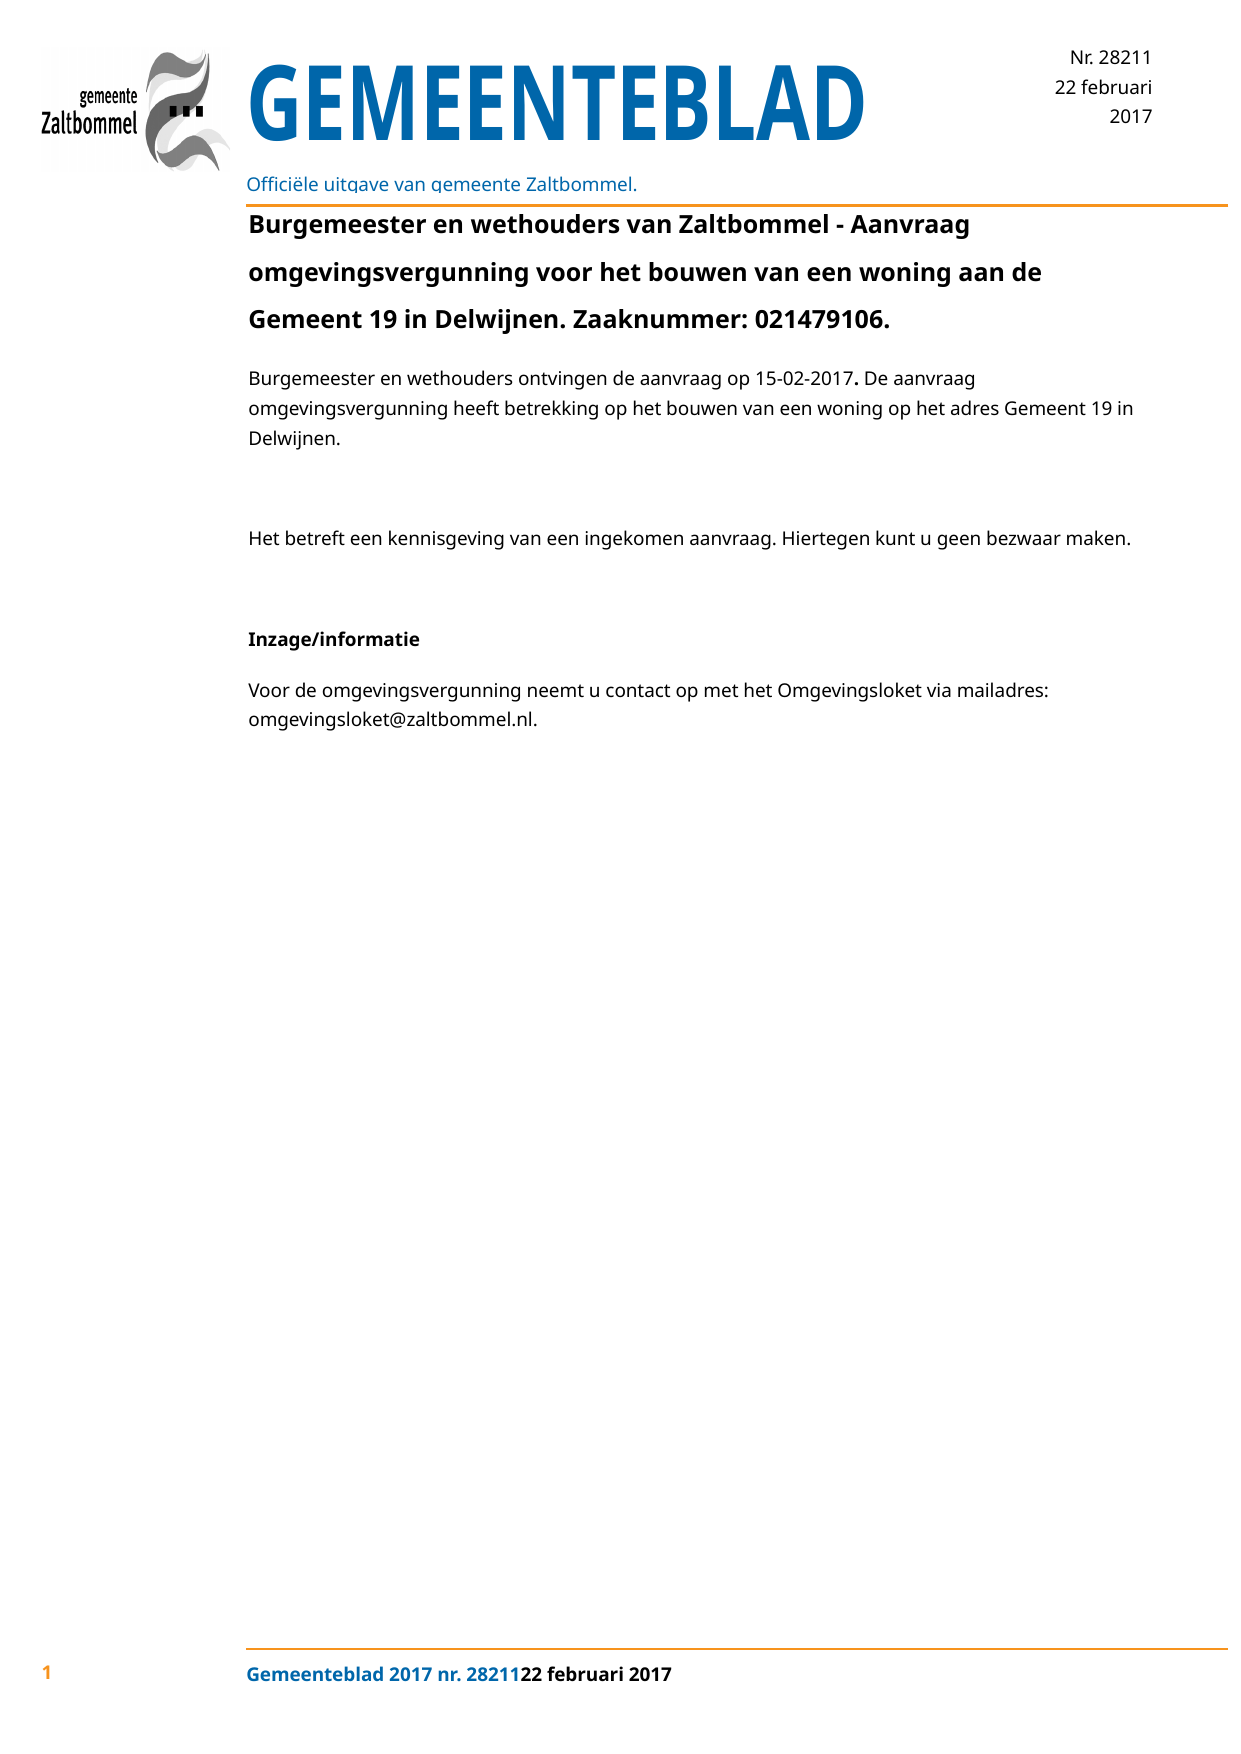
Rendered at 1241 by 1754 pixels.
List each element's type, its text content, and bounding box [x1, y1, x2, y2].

text Voor de omgevingsvergunning neemt u contact op met het Omgevingsloket via mailadres: omgevingsloket@zaltbommel.nl. [248, 677, 1152, 732]
picture [41, 47, 231, 172]
text Het betreft een kennisgeving van een ingekomen aanvraag. Hiertegen kunt u geen bezwaar maken. [248, 526, 1152, 551]
text Burgemeester en wethouders ontvingen de aanvraag op 15-02-2017. De aanvraag omgevingsvergunning heeft betrekking op het bouwen van een woning op het adres Gemeent 19 in Delwijnen. [248, 366, 1152, 450]
text Inzage/informatie [248, 626, 1152, 652]
text Burgemeester en wethouders van Zaltbommel - Aanvraag omgevingsvergunning voor het bouwen van een woning aan de Gemeent 19 in Delwijnen. Zaaknummer: 021479106. [248, 207, 1152, 336]
